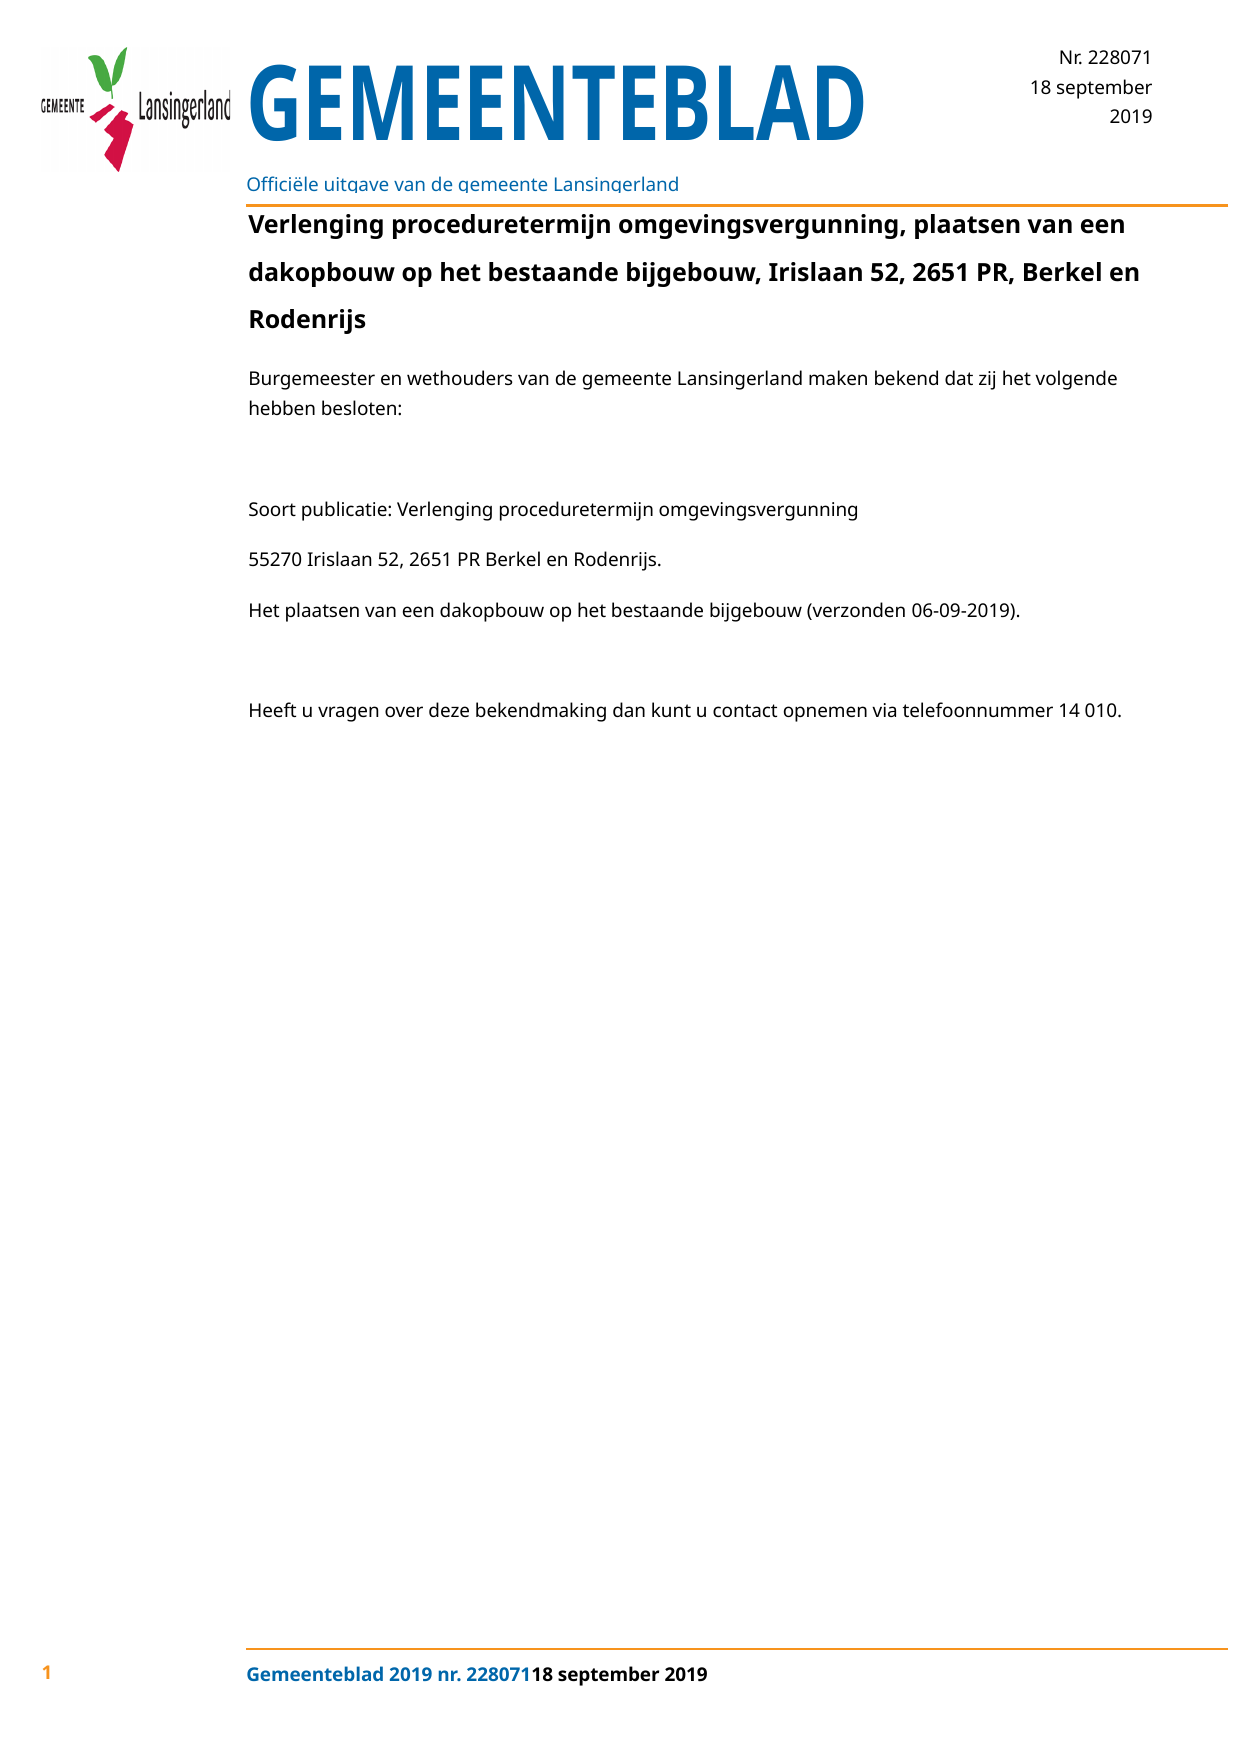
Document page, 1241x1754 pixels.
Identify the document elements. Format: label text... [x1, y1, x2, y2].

text Het plaatsen van een dakopbouw op het bestaande bijgebouw (verzonden 06-09-2019). [248, 597, 1152, 622]
text Verlenging proceduretermijn omgevingsvergunning, plaatsen van een dakopbouw op het bestaande bijgebouw, Irislaan 52, 2651 PR, Berkel en Rodenrijs [248, 207, 1152, 336]
text Burgemeester en wethouders van de gemeente Lansingerland maken bekend dat zij het volgende hebben besloten: [248, 366, 1152, 421]
text Heeft u vragen over deze bekendmaking dan kunt u contact opnemen via telefoonnummer 14 010. [248, 698, 1152, 723]
text Soort publicatie: Verlenging proceduretermijn omgevingsvergunning [248, 496, 1152, 522]
picture [41, 47, 231, 172]
text 55270 Irislaan 52, 2651 PR Berkel en Rodenrijs. [248, 546, 1152, 572]
